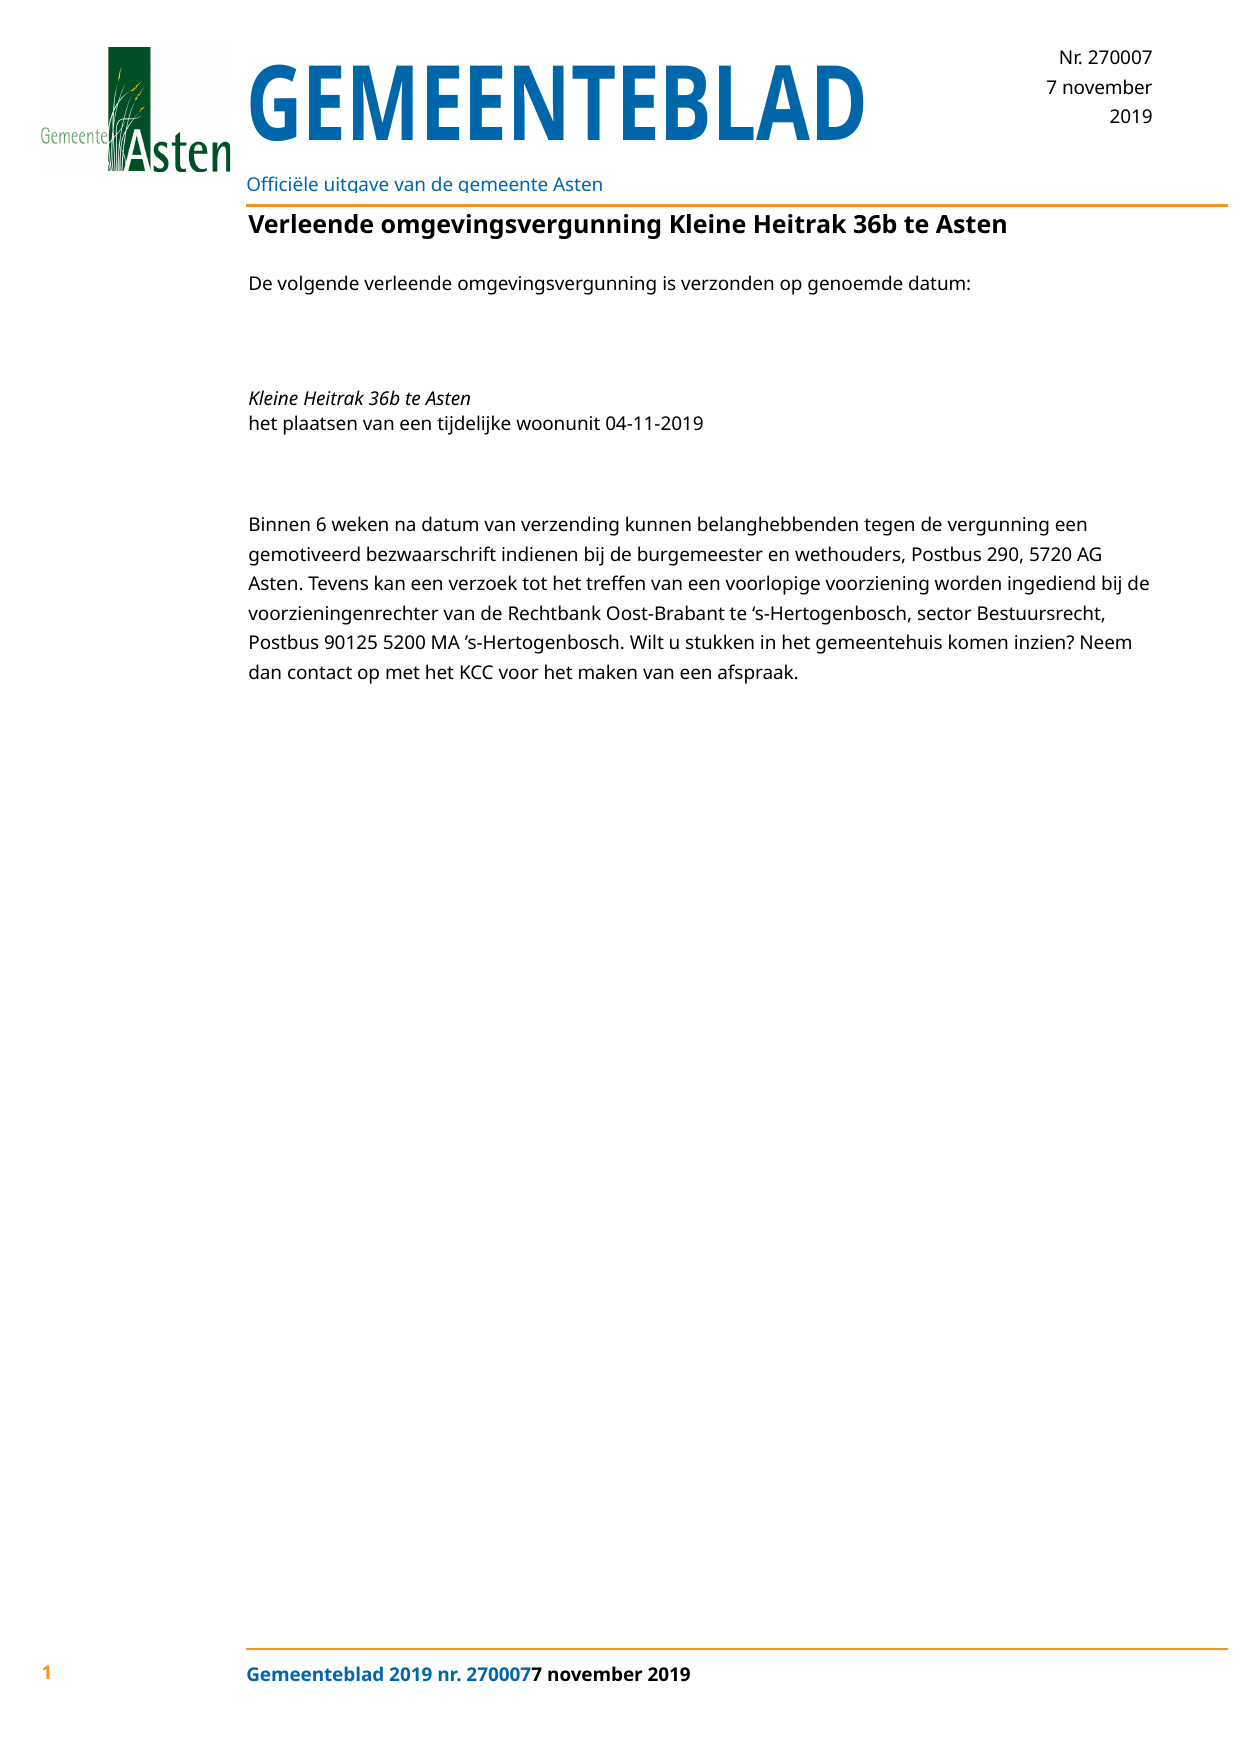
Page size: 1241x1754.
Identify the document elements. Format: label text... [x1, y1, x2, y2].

text De volgende verleende omgevingsvergunning is verzonden op genoemde datum: [248, 270, 1152, 296]
picture [41, 47, 231, 172]
text Kleine Heitrak 36b te Asten [248, 385, 1152, 410]
text Verleende omgevingsvergunning Kleine Heitrak 36b te Asten [248, 207, 1152, 241]
text Binnen 6 weken na datum van verzending kunnen belanghebbenden tegen de vergunning een gemotiveerd bezwaarschrift indienen bij de burgemeester en wethouders, Postbus 290, 5720 AG Asten. Tevens kan een verzoek tot het treffen van een voorlopige voorziening worden ingediend bij de voorzieningenrechter van de Rechtbank Oost-Brabant te ‘s-Hertogenbosch, sector Bestuursrecht, Postbus 90125 5200 MA ’s-Hertogenbosch. Wilt u stukken in het gemeentehuis komen inzien? Neem dan contact op met het KCC voor het maken van een afspraak. [248, 511, 1152, 685]
text het plaatsen van een tijdelijke woonunit 04-11-2019 [248, 410, 1152, 436]
